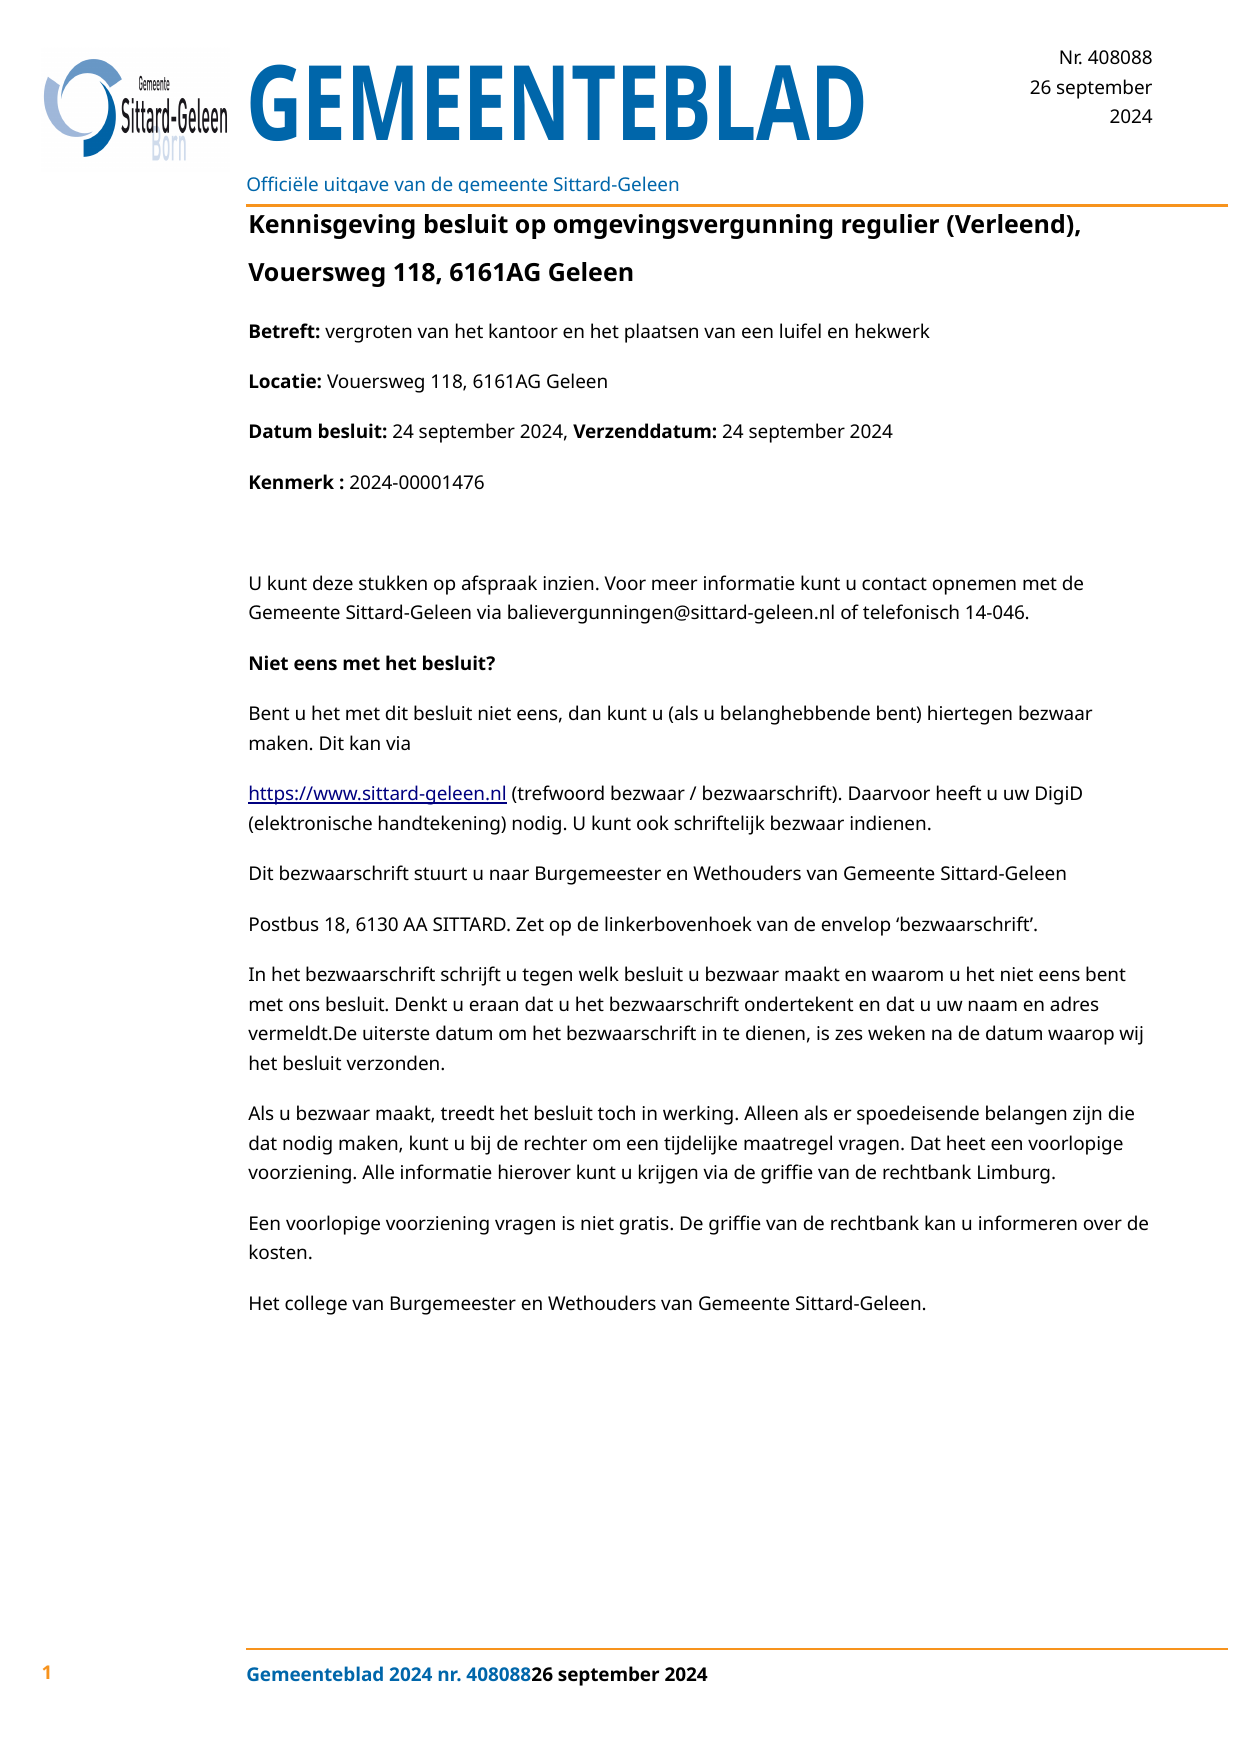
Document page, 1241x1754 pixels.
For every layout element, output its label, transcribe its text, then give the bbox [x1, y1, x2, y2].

text Betreft: vergroten van het kantoor en het plaatsen van een luifel en hekwerk [248, 318, 1152, 344]
text Locatie: Vouersweg 118, 6161AG Geleen [248, 368, 1152, 394]
text Als u bezwaar maakt, treedt het besluit toch in werking. Alleen als er spoedeisende belangen zijn die dat nodig maken, kunt u bij de rechter om een tijdelijke maatregel vragen. Dat heet een voorlopige voorziening. Alle informatie hierover kunt u krijgen via de griffie van de rechtbank Limburg. [248, 1100, 1152, 1185]
text In het bezwaarschrift schrijft u tegen welk besluit u bezwaar maakt en waarom u het niet eens bent met ons besluit. Denkt u eraan dat u het bezwaarschrift ondertekent en dat u uw naam en adres vermeldt.De uiterste datum om het bezwaarschrift in te dienen, is zes weken na de datum waarop wij het besluit verzonden. [248, 961, 1152, 1076]
text https://www.sittard-geleen.nl (trefwoord bezwaar / bezwaarschrift). Daarvoor heeft u uw DigiD (elektronische handtekening) nodig. U kunt ook schriftelijk bezwaar indienen. [248, 780, 1152, 836]
text Dit bezwaarschrift stuurt u naar Burgemeester en Wethouders van Gemeente Sittard-Geleen [248, 860, 1152, 886]
text Datum besluit: 24 september 2024, Verzenddatum: 24 september 2024 [248, 419, 1152, 444]
text Kennisgeving besluit op omgevingsvergunning regulier (Verleend), Vouersweg 118, 6161AG Geleen [248, 207, 1152, 288]
text Het college van Burgemeester en Wethouders van Gemeente Sittard-Geleen. [248, 1290, 1152, 1316]
text Een voorlopige voorziening vragen is niet gratis. De griffie van de rechtbank kan u informeren over de kosten. [248, 1210, 1152, 1265]
picture [41, 47, 231, 172]
text U kunt deze stukken op afspraak inzien. Voor meer informatie kunt u contact opnemen met de Gemeente Sittard-Geleen via balievergunningen@sittard-geleen.nl of telefonisch 14-046. [248, 570, 1152, 625]
text Postbus 18, 6130 AA SITTARD. Zet op de linkerbovenhoek van de envelop ‘bezwaarschrift’. [248, 911, 1152, 937]
text Niet eens met het besluit? [248, 650, 1152, 676]
text Bent u het met dit besluit niet eens, dan kunt u (als u belanghebbende bent) hiertegen bezwaar maken. Dit kan via [248, 700, 1152, 756]
text Kenmerk : 2024-00001476 [248, 469, 1152, 495]
